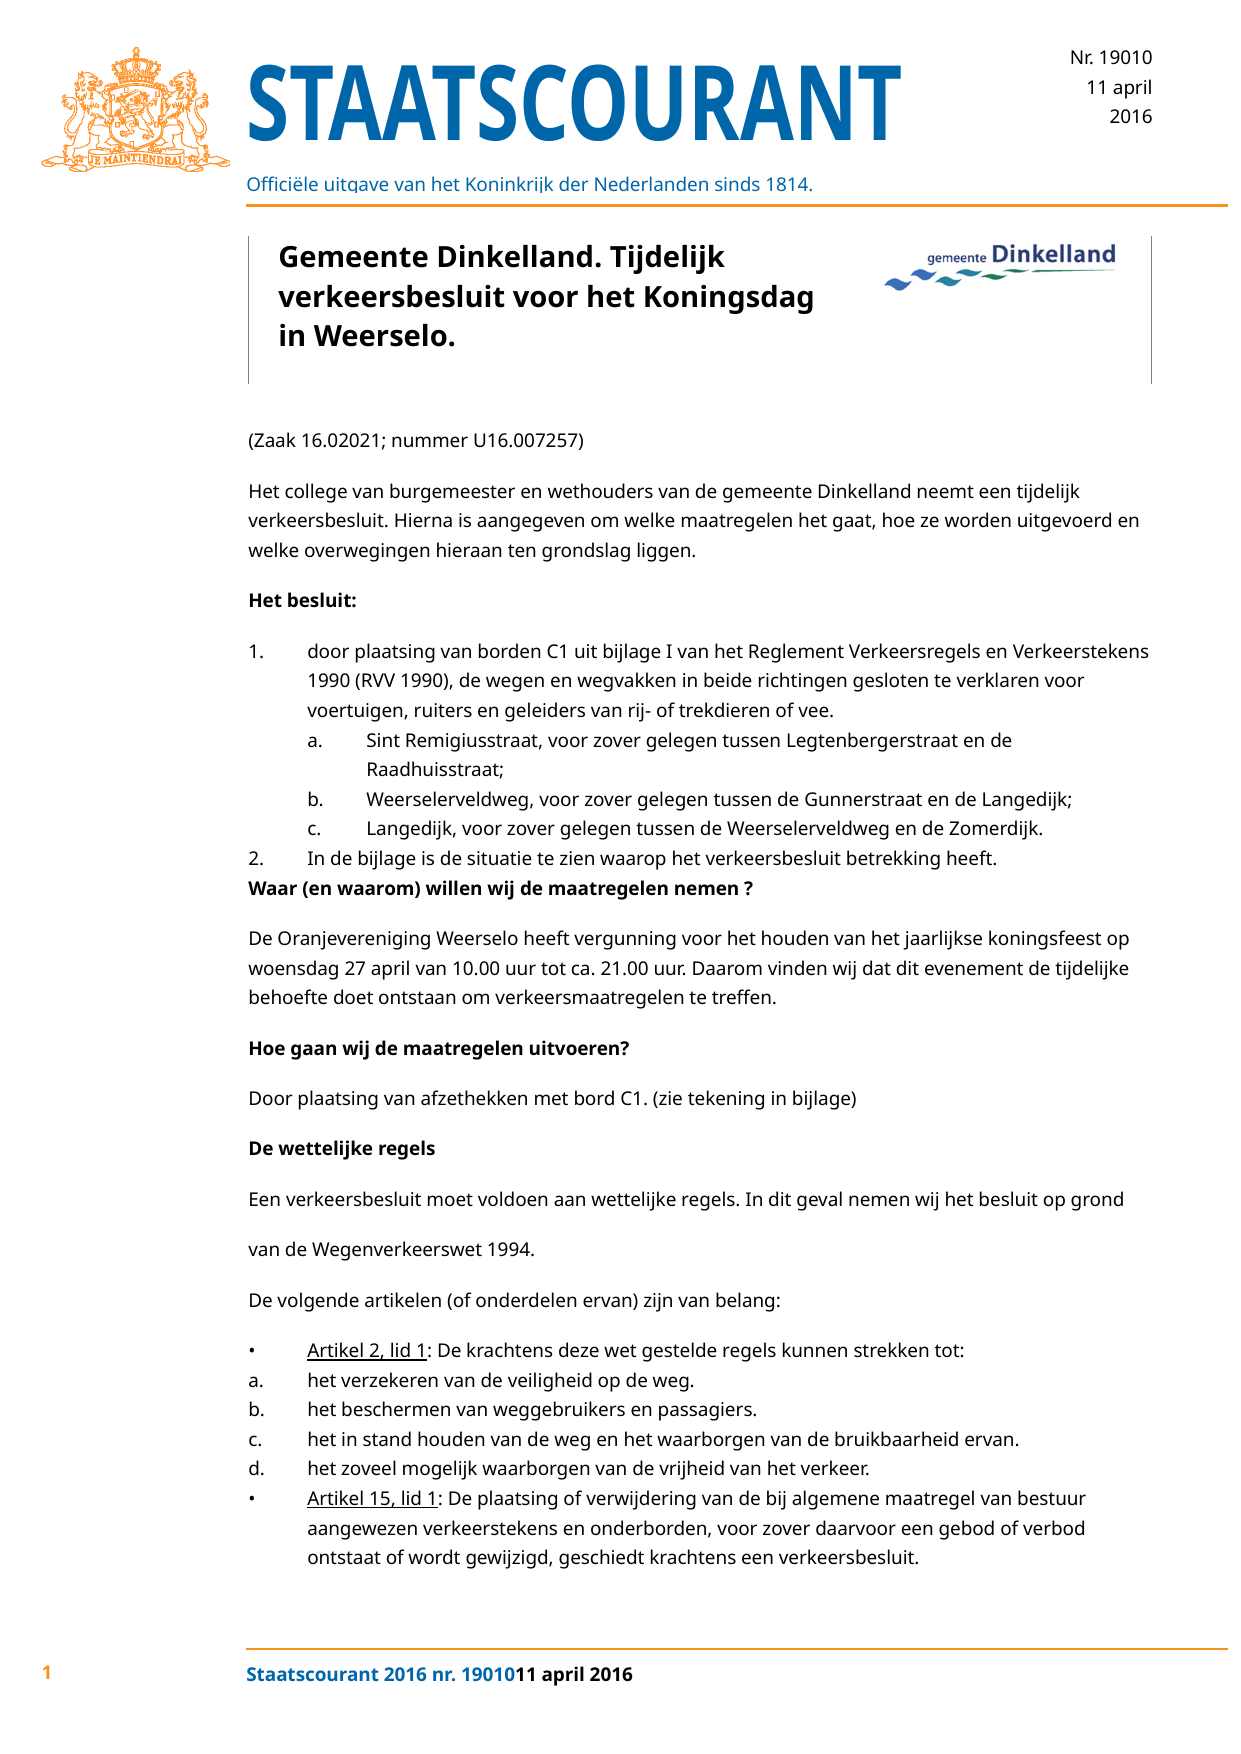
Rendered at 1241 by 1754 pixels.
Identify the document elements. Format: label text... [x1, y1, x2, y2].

text Hoe gaan wij de maatregelen uitvoeren? [248, 1035, 1152, 1060]
text Waar (en waarom) willen wij de maatregelen nemen ? [248, 875, 1152, 900]
list In de bijlage is de situatie te zien waarop het verkeersbesluit betrekking heeft. [248, 845, 1152, 871]
table_header [850, 236, 1151, 384]
list het zoveel mogelijk waarborgen van de vrijheid van het verkeer. [248, 1456, 1152, 1481]
list Artikel 2, lid 1: De krachtens deze wet gestelde regels kunnen strekken tot: [248, 1337, 1152, 1363]
text Een verkeersbesluit moet voldoen aan wettelijke regels. In dit geval nemen wij het besluit op grond [248, 1186, 1152, 1212]
text (Zaak 16.02021; nummer U16.007257) [248, 428, 1152, 453]
list Langedijk, voor zover gelegen tussen de Weerselerveldweg en de Zomerdijk. [307, 816, 1152, 841]
list Weerselerveldweg, voor zover gelegen tussen de Gunnerstraat en de Langedijk; [307, 786, 1152, 812]
text De wettelijke regels [248, 1136, 1152, 1161]
picture [41, 47, 231, 172]
text De Oranjevereniging Weerselo heeft vergunning voor het houden van het jaarlijkse koningsfeest op woensdag 27 april van 10.00 uur tot ca. 21.00 uur. Daarom vinden wij dat dit evenement de tijdelijke behoefte doet ontstaan om verkeersmaatregelen te treffen. [248, 925, 1152, 1010]
list Artikel 15, lid 1: De plaatsing of verwijdering van de bij algemene maatregel van bestuur aangewezen verkeerstekens en onderborden, voor zover daarvoor een gebod of verbod ontstaat of wordt gewijzigd, geschiedt krachtens een verkeersbesluit. [248, 1485, 1152, 1570]
list het in stand houden van de weg en het waarborgen van de bruikbaarheid ervan. [248, 1426, 1152, 1452]
text Het college van burgemeester en wethouders van de gemeente Dinkelland neemt een tijdelijk verkeersbesluit. Hierna is aangegeven om welke maatregelen het gaat, hoe ze worden uitgevoerd en welke overwegingen hieraan ten grondslag liggen. [248, 478, 1152, 563]
list door plaatsing van borden C1 uit bijlage I van het Reglement Verkeersregels en Verkeerstekens 1990 (RVV 1990), de wegen en wegvakken in beide richtingen gesloten te verklaren voor voertuigen, ruiters en geleiders van rij- of trekdieren of vee. [248, 638, 1152, 723]
table_header Gemeente Dinkelland. Tijdelijk verkeersbesluit voor het Koningsdag in Weerselo. [249, 236, 850, 384]
list het beschermen van weggebruikers en passagiers. [248, 1396, 1152, 1422]
text De volgende artikelen (of onderdelen ervan) zijn van belang: [248, 1287, 1152, 1312]
text Het besluit: [248, 588, 1152, 613]
text van de Wegenverkeerswet 1994. [248, 1236, 1152, 1262]
list Sint Remigiusstraat, voor zover gelegen tussen Legtenbergerstraat en de Raadhuisstraat; [307, 727, 1152, 782]
text Door plaatsing van afzethekken met bord C1. (zie tekening in bijlage) [248, 1085, 1152, 1111]
picture [882, 236, 1119, 296]
list het verzekeren van de veiligheid op de weg. [248, 1367, 1152, 1392]
